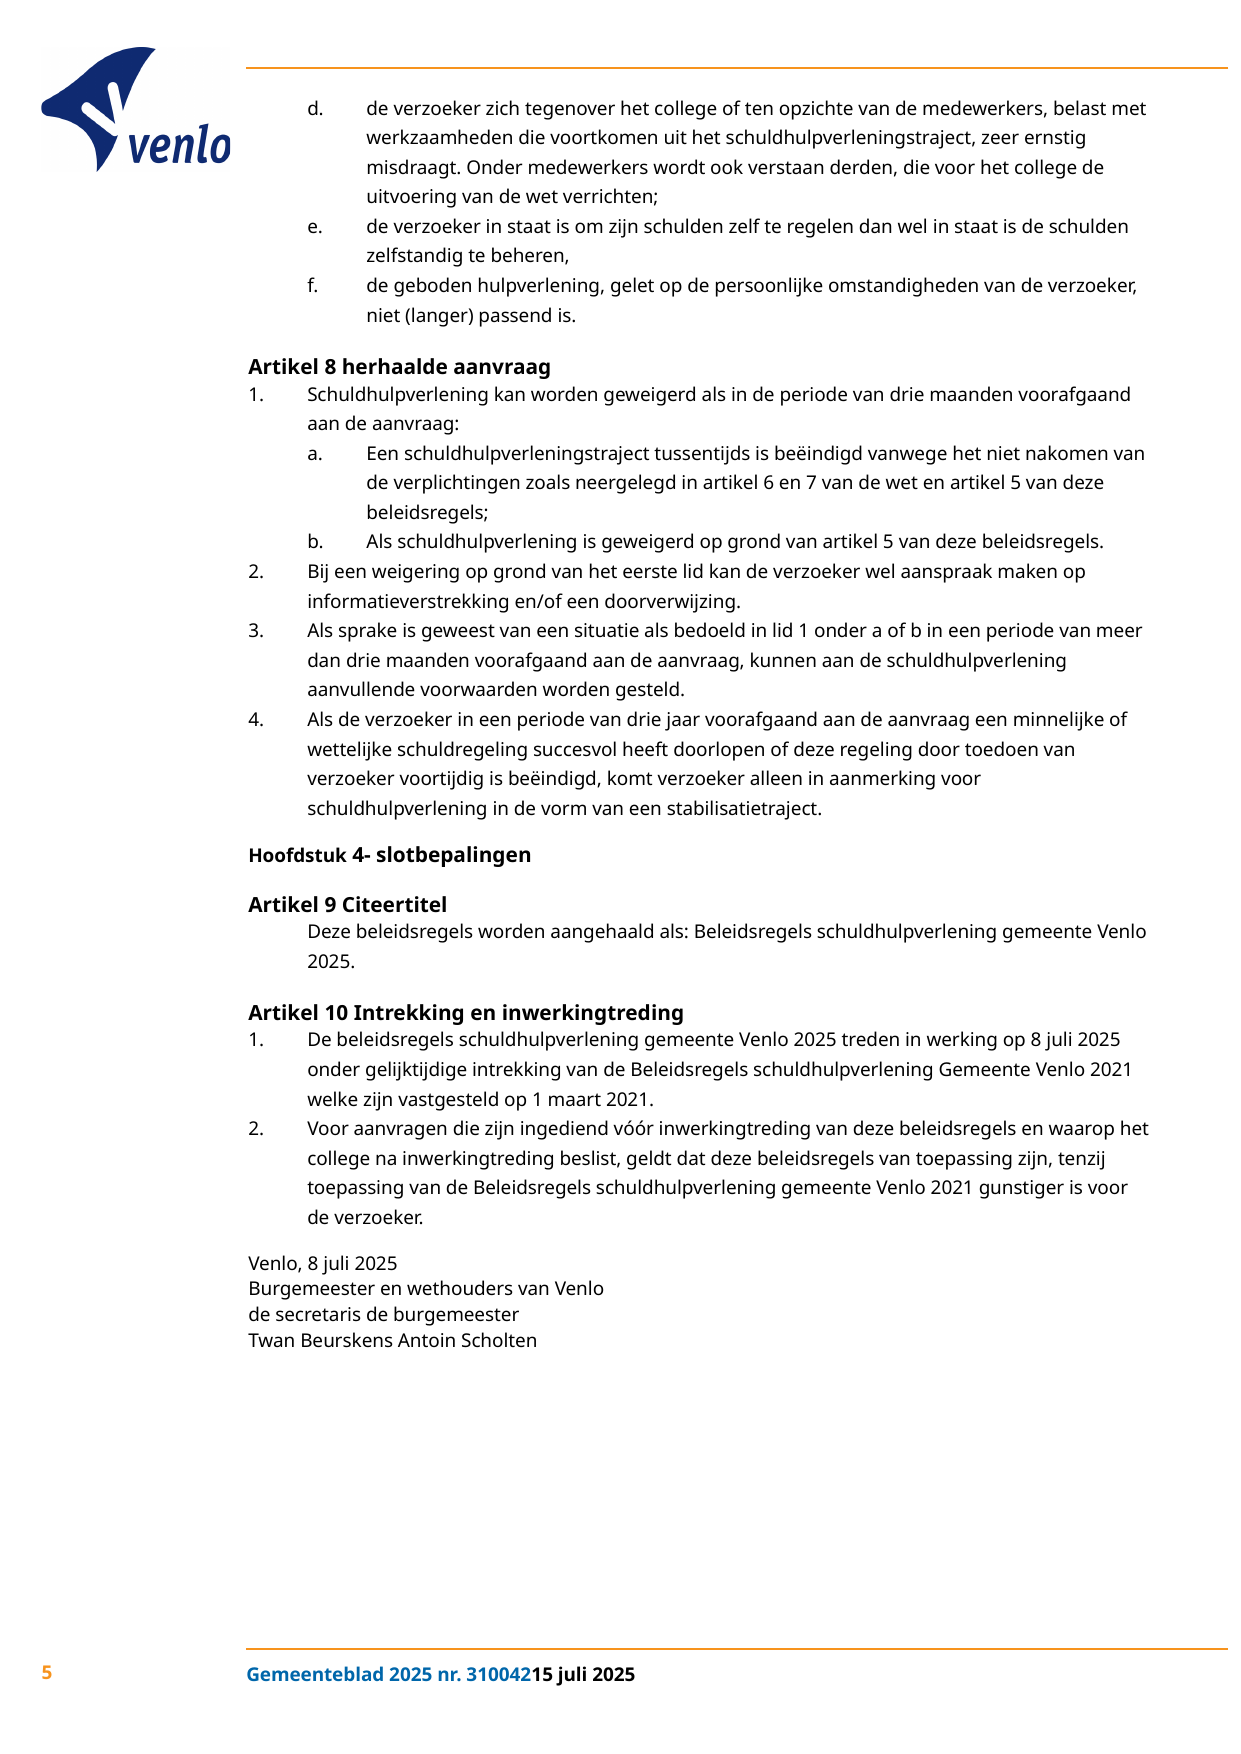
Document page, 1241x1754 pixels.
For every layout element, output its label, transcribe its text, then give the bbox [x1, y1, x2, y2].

list Als sprake is geweest van een situatie als bedoeld in lid 1 onder a of b in een periode van meer dan drie maanden voorafgaand aan de aanvraag, kunnen aan de schuldhulpverlening aanvullende voorwaarden worden gesteld. [248, 617, 1152, 702]
list de geboden hulpverlening, gelet op de persoonlijke omstandigheden van de verzoeker, niet (langer) passend is. [307, 272, 1152, 328]
list Bij een weigering op grond van het eerste lid kan de verzoeker wel aanspraak maken op informatieverstrekking en/of een doorverwijzing. [248, 558, 1152, 613]
text de secretaris de burgemeester [248, 1301, 1152, 1327]
text Burgemeester en wethouders van Venlo [248, 1276, 1152, 1301]
list de verzoeker in staat is om zijn schulden zelf te regelen dan wel in staat is de schulden zelfstandig te beheren, [307, 213, 1152, 268]
text Artikel 9 Citeertitel [248, 890, 1152, 918]
text Hoofdstuk 4- slotbepalingen [248, 841, 1152, 869]
list Voor aanvragen die zijn ingediend vóór inwerkingtreding van deze beleidsregels en waarop het college na inwerkingtreding beslist, geldt dat deze beleidsregels van toepassing zijn, tenzij toepassing van de Beleidsregels schuldhulpverlening gemeente Venlo 2021 gunstiger is voor de verzoeker. [248, 1115, 1152, 1230]
text Artikel 10 Intrekking en inwerkingtreding [248, 998, 1152, 1027]
list Een schuldhulpverleningstraject tussentijds is beëindigd vanwege het niet nakomen van de verplichtingen zoals neergelegd in artikel 6 en 7 van de wet en artikel 5 van deze beleidsregels; [307, 440, 1152, 525]
list Deze beleidsregels worden aangehaald als: Beleidsregels schuldhulpverlening gemeente Venlo 2025. [248, 918, 1152, 973]
text Venlo, 8 juli 2025 [248, 1250, 1152, 1276]
list Als schuldhulpverlening is geweigerd op grond van artikel 5 van deze beleidsregels. [307, 529, 1152, 554]
list Schuldhulpverlening kan worden geweigerd als in de periode van drie maanden voorafgaand aan de aanvraag: [248, 381, 1152, 436]
list de verzoeker zich tegenover het college of ten opzichte van de medewerkers, belast met werkzaamheden die voortkomen uit het schuldhulpverleningstraject, zeer ernstig misdraagt. Onder medewerkers wordt ook verstaan derden, die voor het college de uitvoering van de wet verrichten; [307, 95, 1152, 209]
picture [41, 47, 231, 172]
list Als de verzoeker in een periode van drie jaar voorafgaand aan de aanvraag een minnelijke of wettelijke schuldregeling succesvol heeft doorlopen of deze regeling door toedoen van verzoeker voortijdig is beëindigd, komt verzoeker alleen in aanmerking voor schuldhulpverlening in de vorm van een stabilisatietraject. [248, 706, 1152, 821]
text Twan Beurskens Antoin Scholten [248, 1327, 1152, 1353]
text Artikel 8 herhaalde aanvraag [248, 352, 1152, 381]
list De beleidsregels schuldhulpverlening gemeente Venlo 2025 treden in werking op 8 juli 2025 onder gelijktijdige intrekking van de Beleidsregels schuldhulpverlening Gemeente Venlo 2021 welke zijn vastgesteld op 1 maart 2021. [248, 1027, 1152, 1112]
